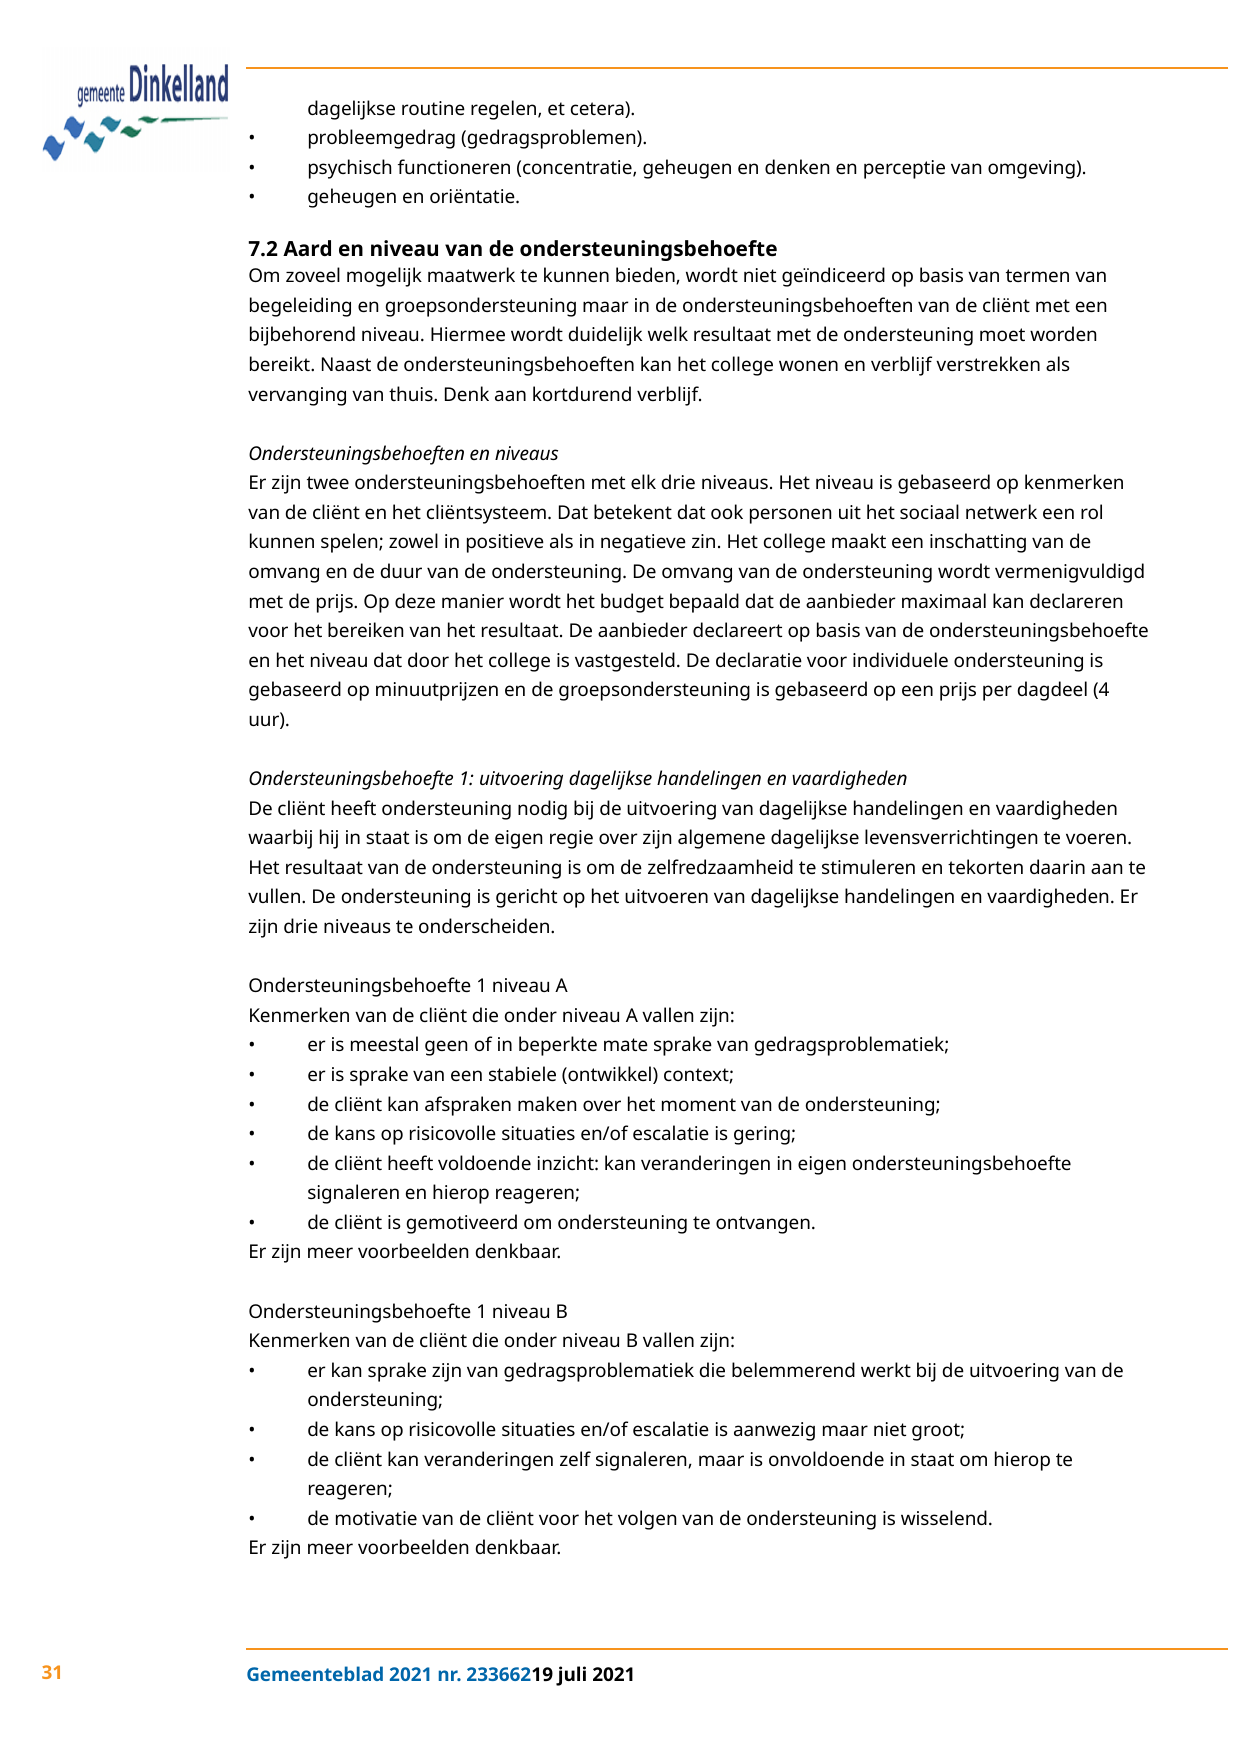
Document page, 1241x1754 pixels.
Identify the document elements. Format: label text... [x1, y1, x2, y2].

list probleemgedrag (gedragsproblemen). [248, 124, 1152, 150]
list de kans op risicovolle situaties en/of escalatie is gering; [248, 1120, 1152, 1146]
text Ondersteuningsbehoefte 1 niveau A [248, 972, 1152, 998]
list er kan sprake zijn van gedragsproblematiek die belemmerend werkt bij de uitvoering van de ondersteuning; [248, 1357, 1152, 1412]
text Ondersteuningsbehoefte 1: uitvoering dagelijkse handelingen en vaardigheden [248, 765, 1152, 791]
text Ondersteuningsbehoeften en niveaus [248, 440, 1152, 466]
list er is meestal geen of in beperkte mate sprake van gedragsproblematiek; [248, 1032, 1152, 1057]
list er is sprake van een stabiele (ontwikkel) context; [248, 1061, 1152, 1087]
list dagelijkse routine regelen, et cetera). [248, 95, 1152, 121]
text Kenmerken van de cliënt die onder niveau B vallen zijn: [248, 1327, 1152, 1353]
text 7.2 Aard en niveau van de ondersteuningsbehoefte [248, 234, 1152, 262]
list de cliënt kan veranderingen zelf signaleren, maar is onvoldoende in staat om hierop te reageren; [248, 1446, 1152, 1501]
text Er zijn meer voorbeelden denkbaar. [248, 1239, 1152, 1264]
list de motivatie van de cliënt voor het volgen van de ondersteuning is wisselend. [248, 1505, 1152, 1531]
text Kenmerken van de cliënt die onder niveau A vallen zijn: [248, 1002, 1152, 1028]
text Er zijn meer voorbeelden denkbaar. [248, 1534, 1152, 1560]
list psychisch functioneren (concentratie, geheugen en denken en perceptie van omgeving). [248, 154, 1152, 180]
text Om zoveel mogelijk maatwerk te kunnen bieden, wordt niet geïndiceerd op basis van termen van begeleiding en groepsondersteuning maar in de ondersteuningsbehoeften van de cliënt met een bijbehorend niveau. Hiermee wordt duidelijk welk resultaat met de ondersteuning moet worden bereikt. Naast de ondersteuningsbehoeften kan het college wonen en verblijf verstrekken als vervanging van thuis. Denk aan kortdurend verblijf. [248, 262, 1152, 406]
text De cliënt heeft ondersteuning nodig bij de uitvoering van dagelijkse handelingen en vaardigheden waarbij hij in staat is om de eigen regie over zijn algemene dagelijkse levensverrichtingen te voeren. Het resultaat van de ondersteuning is om de zelfredzaamheid te stimuleren en tekorten daarin aan te vullen. De ondersteuning is gericht op het uitvoeren van dagelijkse handelingen en vaardigheden. Er zijn drie niveaus te onderscheiden. [248, 795, 1152, 939]
text Ondersteuningsbehoefte 1 niveau B [248, 1298, 1152, 1323]
list de cliënt is gemotiveerd om ondersteuning te ontvangen. [248, 1209, 1152, 1235]
picture [41, 47, 231, 172]
list de kans op risicovolle situaties en/of escalatie is aanwezig maar niet groot; [248, 1416, 1152, 1442]
list de cliënt kan afspraken maken over het moment van de ondersteuning; [248, 1091, 1152, 1116]
text Er zijn twee ondersteuningsbehoeften met elk drie niveaus. Het niveau is gebaseerd op kenmerken van de cliënt en het cliëntsysteem. Dat betekent dat ook personen uit het sociaal netwerk een rol kunnen spelen; zowel in positieve als in negatieve zin. Het college maakt een inschatting van de omvang en de duur van de ondersteuning. De omvang van de ondersteuning wordt vermenigvuldigd met de prijs. Op deze manier wordt het budget bepaald dat de aanbieder maximaal kan declareren voor het bereiken van het resultaat. De aanbieder declareert op basis van de ondersteuningsbehoefte en het niveau dat door het college is vastgesteld. De declaratie voor individuele ondersteuning is gebaseerd op minuutprijzen en de groepsondersteuning is gebaseerd op een prijs per dagdeel (4 uur). [248, 469, 1152, 732]
list de cliënt heeft voldoende inzicht: kan veranderingen in eigen ondersteuningsbehoefte signaleren en hierop reageren; [248, 1150, 1152, 1205]
list geheugen en oriëntatie. [248, 183, 1152, 209]
